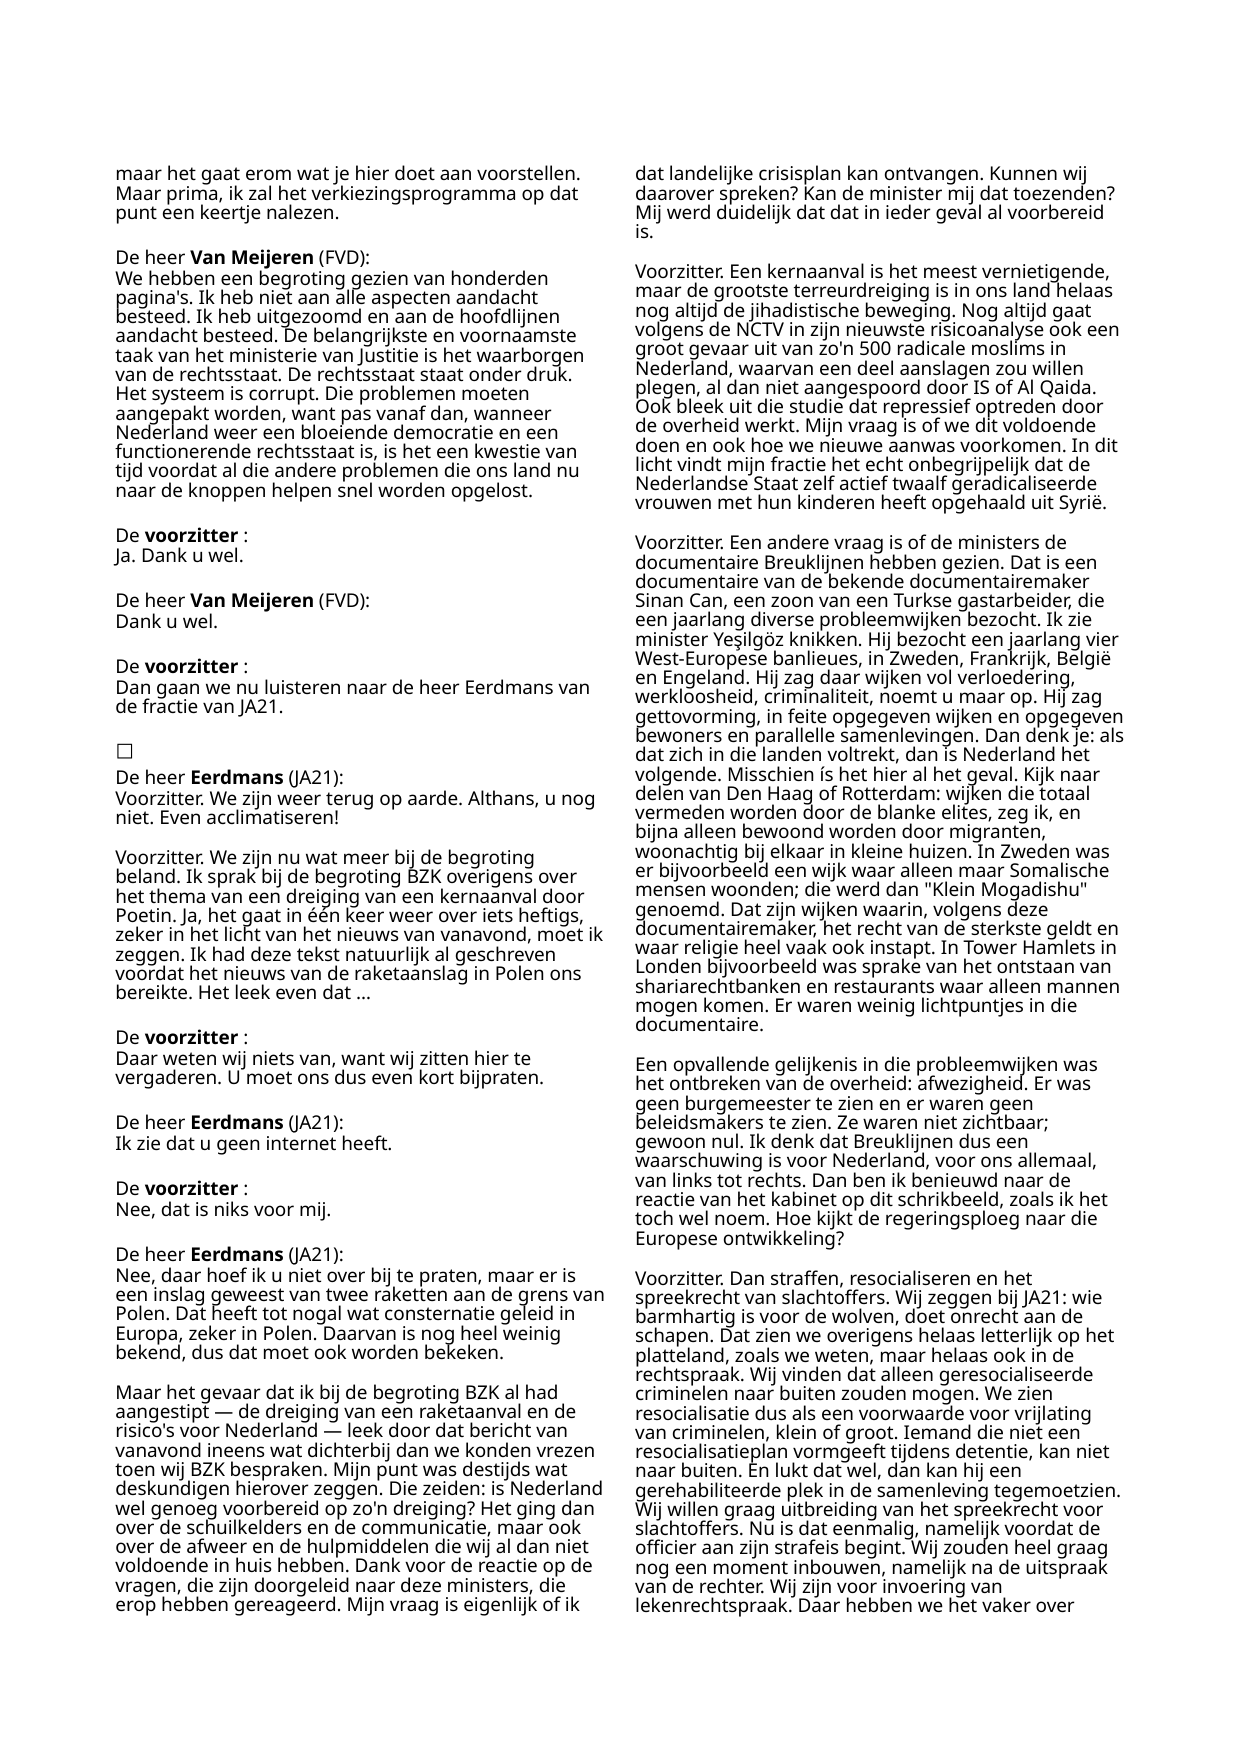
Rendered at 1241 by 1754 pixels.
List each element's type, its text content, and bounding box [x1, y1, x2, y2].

text Nee, daar hoef ik u niet over bij te praten, maar er is een inslag geweest van twee raketten aan de grens van Polen. Dat heeft tot nogal wat consternatie geleid in Europa, zeker in Polen. Daarvan is nog heel weinig bekend, dus dat moet ook worden bekeken. [115, 1267, 605, 1363]
text ⬜ [115, 738, 605, 764]
text Ik zie dat u geen internet heeft. [115, 1135, 605, 1154]
text De heer Van Meijeren (FVD): [115, 244, 605, 270]
text De heer Eerdmans (JA21): [115, 764, 605, 790]
text Dan gaan we nu luisteren naar de heer Eerdmans van de fractie van JA21. [115, 679, 605, 718]
text Voorzitter. We zijn weer terug op aarde. Althans, u nog niet. Even acclimatiseren! [115, 790, 605, 828]
text De heer Van Meijeren (FVD): [115, 588, 605, 613]
text Een opvallende gelijkenis in die probleemwijken was het ontbreken van de overheid: afwezigheid. Er was geen burgemeester te zien en er waren geen beleidsmakers te zien. Ze waren niet zichtbaar; gewoon nul. Ik denk dat Breuklijnen dus een waarschuwing is voor Nederland, voor ons allemaal, van links tot rechts. Dan ben ik benieuwd naar de reactie van het kabinet op dit schrikbeeld, zoals ik het toch wel noem. Hoe kijkt de regeringsploeg naar die Europese ontwikkeling? [635, 1056, 1125, 1249]
text Voorzitter. We zijn nu wat meer bij de begroting beland. Ik sprak bij de begroting BZK overigens over het thema van een dreiging van een kernaanval door Poetin. Ja, het gaat in één keer weer over iets heftigs, zeker in het licht van het nieuws van vanavond, moet ik zeggen. Ik had deze tekst natuurlijk al geschreven voordat het nieuws van de raketaanslag in Polen ons bereikte. Het leek even dat … [115, 849, 605, 1003]
text Voorzitter. Dan straffen, resocialiseren en het spreekrecht van slachtoffers. Wij zeggen bij JA21: wie barmhartig is voor de wolven, doet onrecht aan de schapen. Dat zien we overigens helaas letterlijk op het platteland, zoals we weten, maar helaas ook in de rechtspraak. Wij vinden dat alleen geresocialiseerde criminelen naar buiten zouden mogen. We zien resocialisatie dus als een voorwaarde voor vrijlating van criminelen, klein of groot. Iemand die niet een resocialisatieplan vormgeeft tijdens detentie, kan niet naar buiten. En lukt dat wel, dan kan hij een gerehabiliteerde plek in de samenleving tegemoetzien. Wij willen graag uitbreiding van het spreekrecht voor slachtoffers. Nu is dat eenmalig, namelijk voordat de officier aan zijn strafeis begint. Wij zouden heel graag nog een moment inbouwen, namelijk na de uitspraak van de rechter. Wij zijn voor invoering van lekenrechtspraak. Daar hebben we het vaker over [635, 1269, 1125, 1616]
text De voorzitter : [115, 1175, 605, 1201]
text Ja. Dank u wel. [115, 547, 605, 567]
text De heer Eerdmans (JA21): [115, 1241, 605, 1267]
text We hebben een begroting gezien van honderden pagina's. Ik heb niet aan alle aspecten aandacht besteed. Ik heb uitgezoomd en aan de hoofdlijnen aandacht besteed. De belangrijkste en voornaamste taak van het ministerie van Justitie is het waarborgen van de rechtsstaat. De rechtsstaat staat onder druk. Het systeem is corrupt. Die problemen moeten aangepakt worden, want pas vanaf dan, wanneer Nederland weer een bloeiende democratie en een functionerende rechtsstaat is, is het een kwestie van tijd voordat al die andere problemen die ons land nu naar de knoppen helpen snel worden opgelost. [115, 270, 605, 501]
text Dank u wel. [115, 613, 605, 633]
text dat landelijke crisisplan kan ontvangen. Kunnen wij daarover spreken? Kan de minister mij dat toezenden? Mij werd duidelijk dat dat in ieder geval al voorbereid is. [635, 165, 1125, 242]
text Nee, dat is niks voor mij. [115, 1201, 605, 1220]
text Maar het gevaar dat ik bij de begroting BZK al had aangestipt — de dreiging van een raketaanval en de risico's voor Nederland — leek door dat bericht van vanavond ineens wat dichterbij dan we konden vrezen toen wij BZK bespraken. Mijn punt was destijds wat deskundigen hierover zeggen. Die zeiden: is Nederland wel genoeg voorbereid op zo'n dreiging? Het ging dan over de schuilkelders en de communicatie, maar ook over de afweer en de hulpmiddelen die wij al dan niet voldoende in huis hebben. Dank voor de reactie op de vragen, die zijn doorgeleid naar deze ministers, die erop hebben gereageerd. Mijn vraag is eigenlijk of ik [115, 1384, 605, 1615]
text maar het gaat erom wat je hier doet aan voorstellen. Maar prima, ik zal het verkiezingsprogramma op dat punt een keertje nalezen. [115, 165, 605, 223]
text Voorzitter. Een kernaanval is het meest vernietigende, maar de grootste terreurdreiging is in ons land helaas nog altijd de jihadistische beweging. Nog altijd gaat volgens de NCTV in zijn nieuwste risicoanalyse ook een groot gevaar uit van zo'n 500 radicale moslims in Nederland, waarvan een deel aanslagen zou willen plegen, al dan niet aangespoord door IS of Al Qaida. Ook bleek uit die studie dat repressief optreden door de overheid werkt. Mijn vraag is of we dit voldoende doen en ook hoe we nieuwe aanwas voorkomen. In dit licht vindt mijn fractie het echt onbegrijpelijk dat de Nederlandse Staat zelf actief twaalf geradicaliseerde vrouwen met hun kinderen heeft opgehaald uit Syrië. [635, 263, 1125, 514]
text De voorzitter : [115, 1024, 605, 1050]
text De voorzitter : [115, 522, 605, 547]
text De voorzitter : [115, 653, 605, 679]
text Daar weten wij niets van, want wij zitten hier te vergaderen. U moet ons dus even kort bijpraten. [115, 1050, 605, 1088]
text De heer Eerdmans (JA21): [115, 1109, 605, 1135]
text Voorzitter. Een andere vraag is of de ministers de documentaire Breuklijnen hebben gezien. Dat is een documentaire van de bekende documentairemaker Sinan Can, een zoon van een Turkse gastarbeider, die een jaarlang diverse probleemwijken bezocht. Ik zie minister Yeşilgöz knikken. Hij bezocht een jaarlang vier West-Europese banlieues, in Zweden, Frankrijk, België en Engeland. Hij zag daar wijken vol verloedering, werkloosheid, criminaliteit, noemt u maar op. Hij zag gettovorming, in feite opgegeven wijken en opgegeven bewoners en parallelle samenlevingen. Dan denk je: als dat zich in die landen voltrekt, dan is Nederland het volgende. Misschien ís het hier al het geval. Kijk naar delen van Den Haag of Rotterdam: wijken die totaal vermeden worden door de blanke elites, zeg ik, en bijna alleen bewoond worden door migranten, woonachtig bij elkaar in kleine huizen. In Zweden was er bijvoorbeeld een wijk waar alleen maar Somalische mensen woonden; die werd dan "Klein Mogadishu" genoemd. Dat zijn wijken waarin, volgens deze documentairemaker, het recht van de sterkste geldt en waar religie heel vaak ook instapt. In Tower Hamlets in Londen bijvoorbeeld was sprake van het ontstaan van shariarechtbanken en restaurants waar alleen mannen mogen komen. Er waren weinig lichtpuntjes in die documentaire. [635, 534, 1125, 1035]
